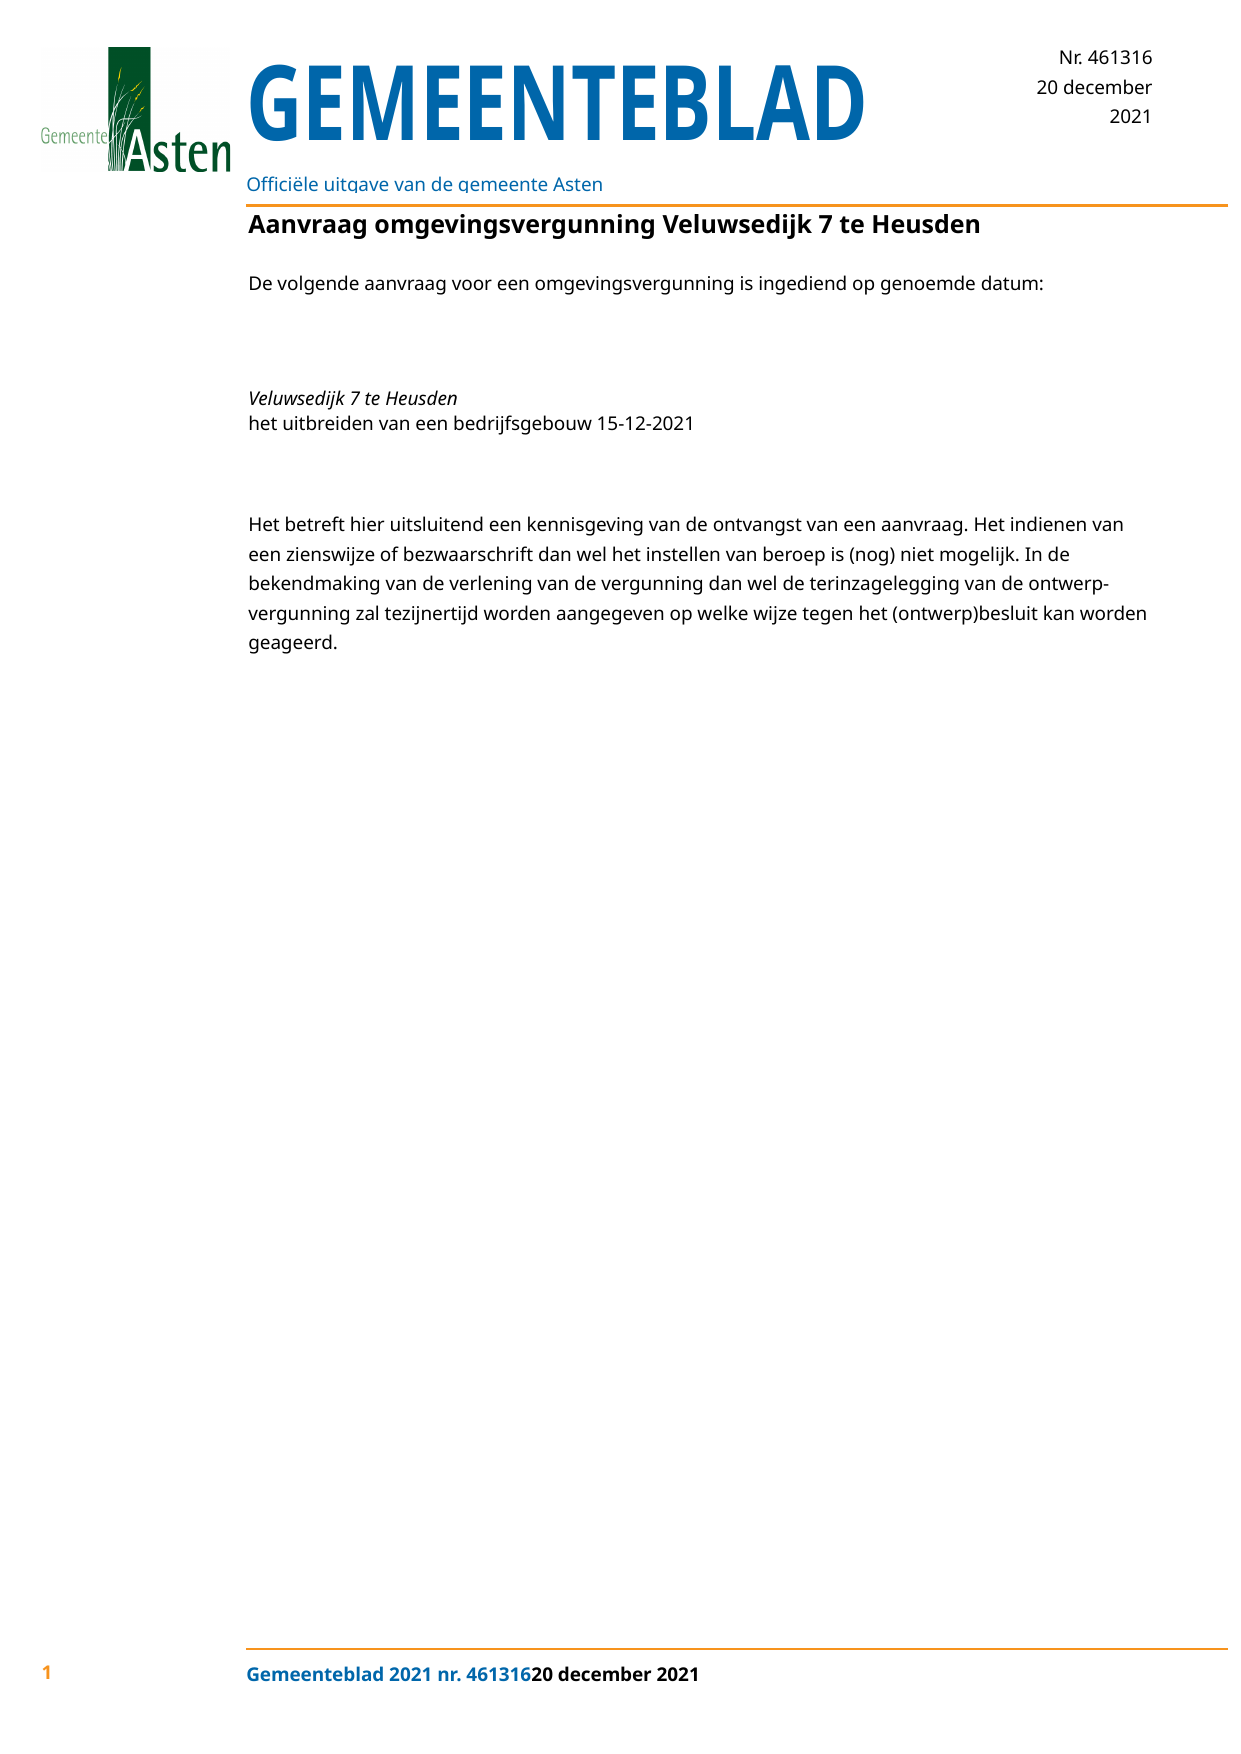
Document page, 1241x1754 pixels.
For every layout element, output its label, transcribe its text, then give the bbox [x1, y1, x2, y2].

text Aanvraag omgevingsvergunning Veluwsedijk 7 te Heusden [248, 207, 1152, 241]
text Het betreft hier uitsluitend een kennisgeving van de ontvangst van een aanvraag. Het indienen van een zienswijze of bezwaarschrift dan wel het instellen van beroep is (nog) niet mogelijk. In de bekendmaking van de verlening van de vergunning dan wel de terinzagelegging van de ontwerp-vergunning zal tezijnertijd worden aangegeven op welke wijze tegen het (ontwerp)besluit kan worden geageerd. [248, 511, 1152, 655]
text het uitbreiden van een bedrijfsgebouw 15-12-2021 [248, 410, 1152, 436]
text De volgende aanvraag voor een omgevingsvergunning is ingediend op genoemde datum: [248, 270, 1152, 296]
text Veluwsedijk 7 te Heusden [248, 385, 1152, 410]
picture [41, 47, 231, 172]
